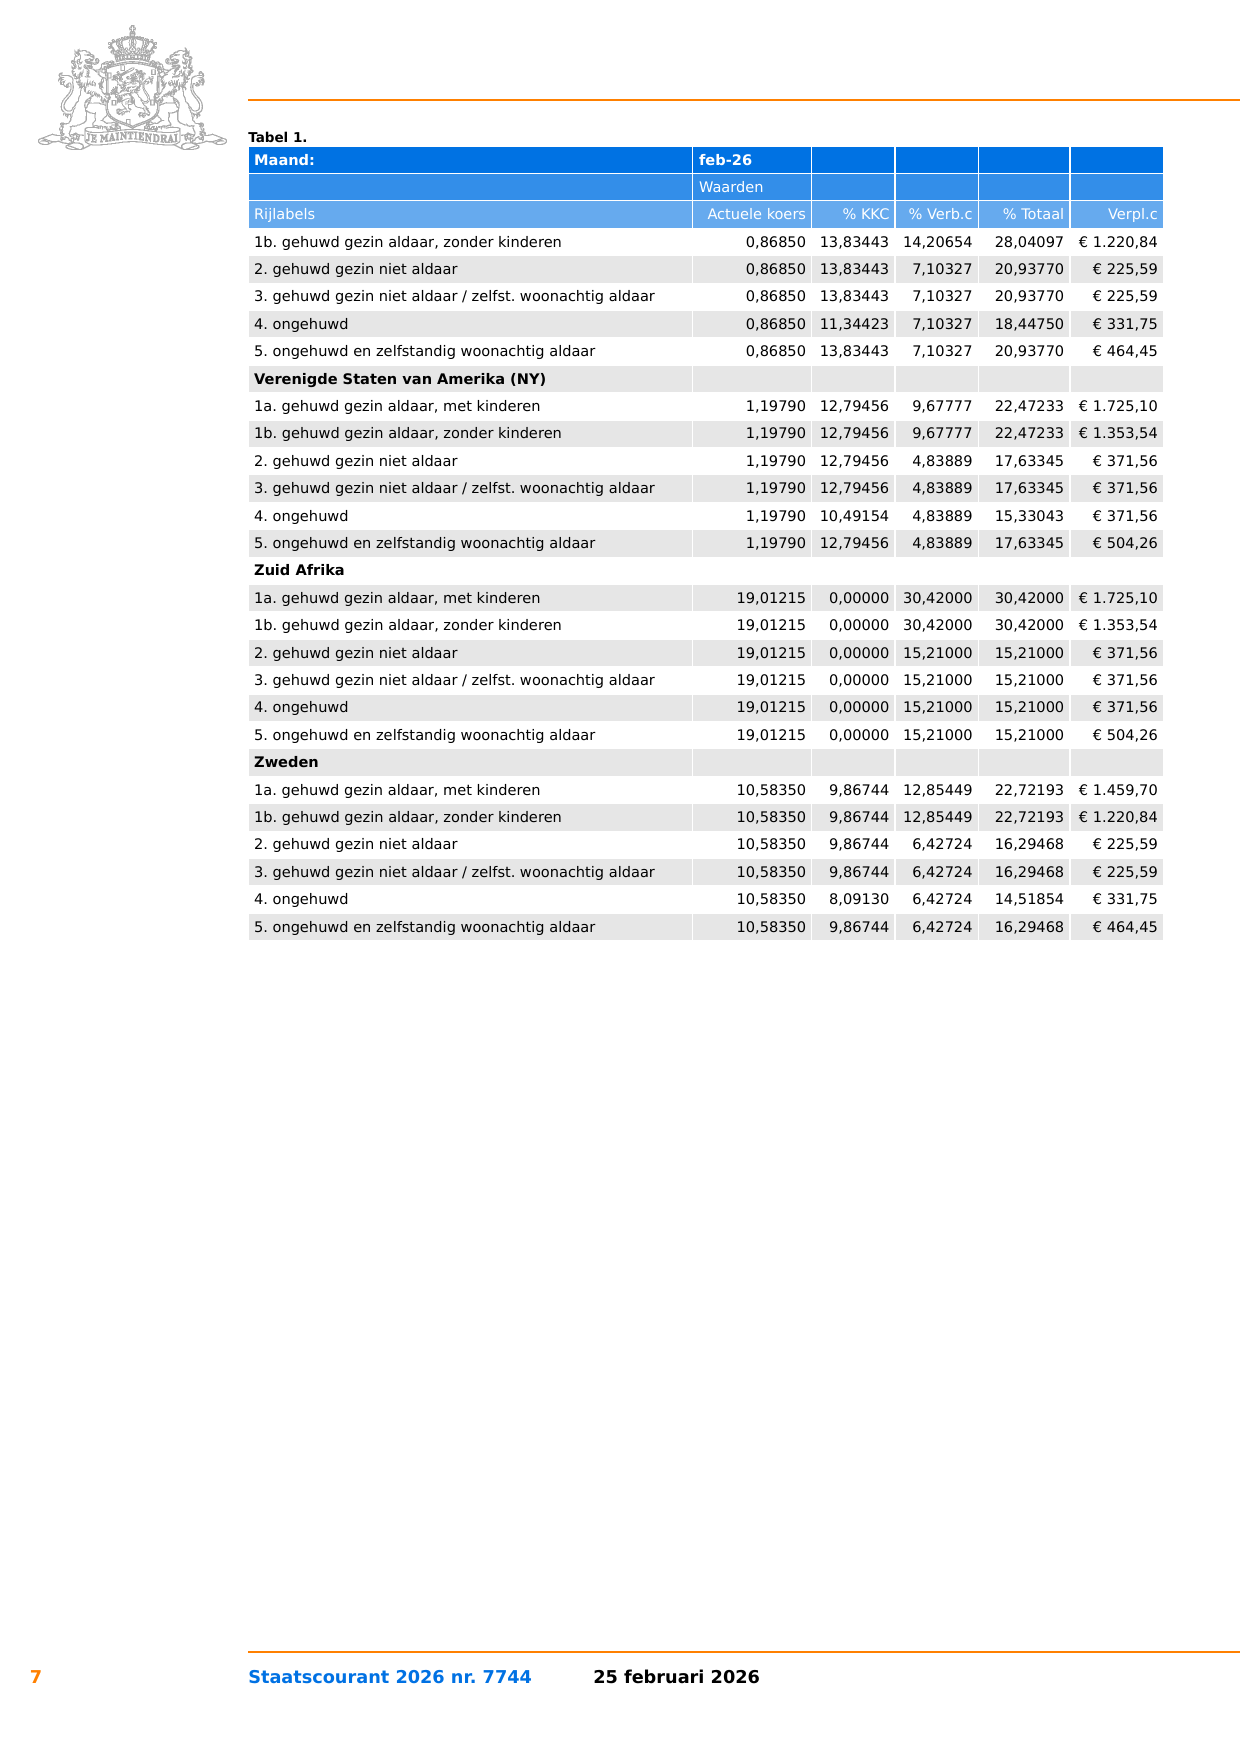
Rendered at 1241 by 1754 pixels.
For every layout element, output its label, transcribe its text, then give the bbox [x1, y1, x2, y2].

table_cell [979, 366, 1069, 392]
table_cell € 504,26 [1071, 722, 1163, 748]
table_cell € 464,45 [1071, 339, 1163, 365]
table_cell 30,42000 [896, 585, 978, 611]
table_cell 1,19790 [693, 475, 811, 502]
table_cell Zuid Afrika [249, 558, 692, 584]
table_cell 4,83889 [896, 475, 978, 502]
table_cell [896, 147, 978, 173]
table_cell [1071, 749, 1163, 776]
table_cell % Verb.c [896, 201, 978, 228]
table_cell € 225,59 [1071, 256, 1163, 283]
table_cell [1071, 174, 1163, 200]
table_cell 19,01215 [693, 640, 811, 666]
table_cell 10,58350 [693, 886, 811, 913]
table_cell 6,42724 [896, 859, 978, 885]
table_cell [1071, 147, 1163, 173]
table_cell 16,29468 [979, 832, 1069, 858]
table_cell [979, 147, 1069, 173]
table_cell 15,21000 [896, 695, 978, 721]
table_cell 19,01215 [693, 667, 811, 693]
table_cell 4,83889 [896, 448, 978, 474]
table_cell 7,10327 [896, 311, 978, 337]
table_cell € 225,59 [1071, 859, 1163, 885]
table_cell Rijlabels [249, 201, 692, 228]
table_cell 15,21000 [979, 695, 1069, 721]
table_cell 17,63345 [979, 530, 1069, 557]
table_cell 1a. gehuwd gezin aldaar, met kinderen [249, 585, 692, 611]
table_cell 9,67777 [896, 393, 978, 419]
table_cell Verenigde Staten van Amerika (NY) [249, 366, 692, 392]
table_cell € 464,45 [1071, 914, 1163, 940]
table_cell 3. gehuwd gezin niet aldaar / zelfst. woonachtig aldaar [249, 475, 692, 502]
table_cell 9,86744 [812, 914, 894, 940]
table_cell 10,58350 [693, 804, 811, 831]
table_cell 0,00000 [812, 722, 894, 748]
table_cell 0,86850 [693, 256, 811, 283]
table_cell € 1.220,84 [1071, 229, 1163, 255]
table_cell 0,00000 [812, 667, 894, 693]
table_cell 5. ongehuwd en zelfstandig woonachtig aldaar [249, 722, 692, 748]
table_cell [1071, 558, 1163, 584]
table_cell [979, 174, 1069, 200]
table_cell % Totaal [979, 201, 1069, 228]
table_cell 1,19790 [693, 393, 811, 419]
table_cell 1b. gehuwd gezin aldaar, zonder kinderen [249, 229, 692, 255]
table_cell € 225,59 [1071, 284, 1163, 310]
table_cell 16,29468 [979, 914, 1069, 940]
table_cell € 331,75 [1071, 886, 1163, 913]
table_cell 12,85449 [896, 777, 978, 803]
table_cell 3. gehuwd gezin niet aldaar / zelfst. woonachtig aldaar [249, 284, 692, 310]
table_cell feb-26 [693, 147, 811, 173]
table_cell 0,86850 [693, 311, 811, 337]
table_cell 19,01215 [693, 585, 811, 611]
table_cell € 371,56 [1071, 503, 1163, 529]
table_cell [693, 558, 811, 584]
table_cell [693, 366, 811, 392]
table_cell 20,93770 [979, 339, 1069, 365]
table_cell 15,21000 [979, 667, 1069, 693]
table_cell 0,86850 [693, 339, 811, 365]
table_cell 15,21000 [896, 722, 978, 748]
table_cell € 1.220,84 [1071, 804, 1163, 831]
table_cell 13,83443 [812, 256, 894, 283]
table_cell 4. ongehuwd [249, 311, 692, 337]
table_cell € 371,56 [1071, 448, 1163, 474]
table_cell [812, 366, 894, 392]
table_cell 1,19790 [693, 448, 811, 474]
table_cell 9,67777 [896, 421, 978, 447]
table_cell 15,21000 [896, 667, 978, 693]
table_cell % KKC [812, 201, 894, 228]
table_cell Verpl.c [1071, 201, 1163, 228]
table_cell 2. gehuwd gezin niet aldaar [249, 640, 692, 666]
table_cell € 371,56 [1071, 667, 1163, 693]
table_cell [812, 749, 894, 776]
table_cell 5. ongehuwd en zelfstandig woonachtig aldaar [249, 339, 692, 365]
table_cell Zweden [249, 749, 692, 776]
table_cell [812, 174, 894, 200]
table_cell [896, 366, 978, 392]
table_cell € 1.725,10 [1071, 585, 1163, 611]
table_cell 20,93770 [979, 284, 1069, 310]
table_cell 4,83889 [896, 530, 978, 557]
table_cell 28,04097 [979, 229, 1069, 255]
table_cell 9,86744 [812, 777, 894, 803]
table_cell [249, 174, 692, 200]
table_cell € 1.725,10 [1071, 393, 1163, 419]
table_cell 14,20654 [896, 229, 978, 255]
table_cell 4,83889 [896, 503, 978, 529]
table_cell 13,83443 [812, 284, 894, 310]
table_cell 6,42724 [896, 886, 978, 913]
table_cell [693, 749, 811, 776]
table_cell € 1.353,54 [1071, 613, 1163, 639]
table_cell [979, 558, 1069, 584]
table_cell 7,10327 [896, 339, 978, 365]
table_cell € 1.353,54 [1071, 421, 1163, 447]
table_cell [1071, 366, 1163, 392]
table_cell [812, 147, 894, 173]
table_cell [812, 558, 894, 584]
table_cell 10,49154 [812, 503, 894, 529]
table_cell [896, 174, 978, 200]
table_cell 30,42000 [896, 613, 978, 639]
table_cell 1,19790 [693, 530, 811, 557]
table_cell 10,58350 [693, 832, 811, 858]
table_cell 8,09130 [812, 886, 894, 913]
table_cell 4. ongehuwd [249, 695, 692, 721]
table_cell 13,83443 [812, 229, 894, 255]
table_cell 10,58350 [693, 777, 811, 803]
table_cell 0,00000 [812, 695, 894, 721]
table_cell 17,63345 [979, 475, 1069, 502]
table_cell 7,10327 [896, 256, 978, 283]
table_cell 12,79456 [812, 393, 894, 419]
table_cell 3. gehuwd gezin niet aldaar / zelfst. woonachtig aldaar [249, 859, 692, 885]
table_cell 1a. gehuwd gezin aldaar, met kinderen [249, 777, 692, 803]
table_cell 22,47233 [979, 393, 1069, 419]
table_header Tabel 1. [248, 130, 1163, 146]
table_cell 19,01215 [693, 695, 811, 721]
table_cell 12,79456 [812, 475, 894, 502]
table_cell 17,63345 [979, 448, 1069, 474]
table_cell 0,00000 [812, 640, 894, 666]
table_cell 3. gehuwd gezin niet aldaar / zelfst. woonachtig aldaar [249, 667, 692, 693]
table_cell € 225,59 [1071, 832, 1163, 858]
table_cell 12,85449 [896, 804, 978, 831]
table_cell 11,34423 [812, 311, 894, 337]
table_cell € 371,56 [1071, 640, 1163, 666]
table_cell [979, 749, 1069, 776]
table_cell 30,42000 [979, 613, 1069, 639]
table_cell 1,19790 [693, 421, 811, 447]
table_cell 15,21000 [896, 640, 978, 666]
table_cell 6,42724 [896, 914, 978, 940]
table_cell € 371,56 [1071, 475, 1163, 502]
table_cell 15,21000 [979, 722, 1069, 748]
table_cell 6,42724 [896, 832, 978, 858]
table_cell [896, 558, 978, 584]
table_cell 1b. gehuwd gezin aldaar, zonder kinderen [249, 421, 692, 447]
table_cell 9,86744 [812, 804, 894, 831]
table_cell 19,01215 [693, 613, 811, 639]
table_cell 20,93770 [979, 256, 1069, 283]
table_cell € 1.459,70 [1071, 777, 1163, 803]
table_cell 7,10327 [896, 284, 978, 310]
table_cell 1a. gehuwd gezin aldaar, met kinderen [249, 393, 692, 419]
table_cell 12,79456 [812, 448, 894, 474]
table_cell 9,86744 [812, 832, 894, 858]
table_cell 5. ongehuwd en zelfstandig woonachtig aldaar [249, 530, 692, 557]
table_cell 30,42000 [979, 585, 1069, 611]
table_cell 9,86744 [812, 859, 894, 885]
table_cell 5. ongehuwd en zelfstandig woonachtig aldaar [249, 914, 692, 940]
table_cell 12,79456 [812, 530, 894, 557]
table_cell 0,86850 [693, 229, 811, 255]
table_cell Maand: [249, 147, 692, 173]
table_cell 1b. gehuwd gezin aldaar, zonder kinderen [249, 613, 692, 639]
table_cell 18,44750 [979, 311, 1069, 337]
table_cell 22,72193 [979, 777, 1069, 803]
table_cell 16,29468 [979, 859, 1069, 885]
table_cell 10,58350 [693, 914, 811, 940]
table_cell 19,01215 [693, 722, 811, 748]
picture [38, 25, 227, 150]
table_cell Waarden [693, 174, 811, 200]
table_cell 22,72193 [979, 804, 1069, 831]
table_cell 2. gehuwd gezin niet aldaar [249, 448, 692, 474]
table_cell € 331,75 [1071, 311, 1163, 337]
table_cell 22,47233 [979, 421, 1069, 447]
table_cell Actuele koers [693, 201, 811, 228]
table_cell 1,19790 [693, 503, 811, 529]
table_cell 2. gehuwd gezin niet aldaar [249, 832, 692, 858]
table_cell 10,58350 [693, 859, 811, 885]
table_cell 14,51854 [979, 886, 1069, 913]
table_cell 13,83443 [812, 339, 894, 365]
table_cell 0,86850 [693, 284, 811, 310]
table_cell 2. gehuwd gezin niet aldaar [249, 256, 692, 283]
table_cell [896, 749, 978, 776]
table_cell 15,33043 [979, 503, 1069, 529]
table_cell 12,79456 [812, 421, 894, 447]
table_cell 4. ongehuwd [249, 503, 692, 529]
table_cell € 504,26 [1071, 530, 1163, 557]
table_cell € 371,56 [1071, 695, 1163, 721]
table_cell 15,21000 [979, 640, 1069, 666]
table_cell 0,00000 [812, 585, 894, 611]
table_cell 4. ongehuwd [249, 886, 692, 913]
table_cell 0,00000 [812, 613, 894, 639]
table_cell 1b. gehuwd gezin aldaar, zonder kinderen [249, 804, 692, 831]
